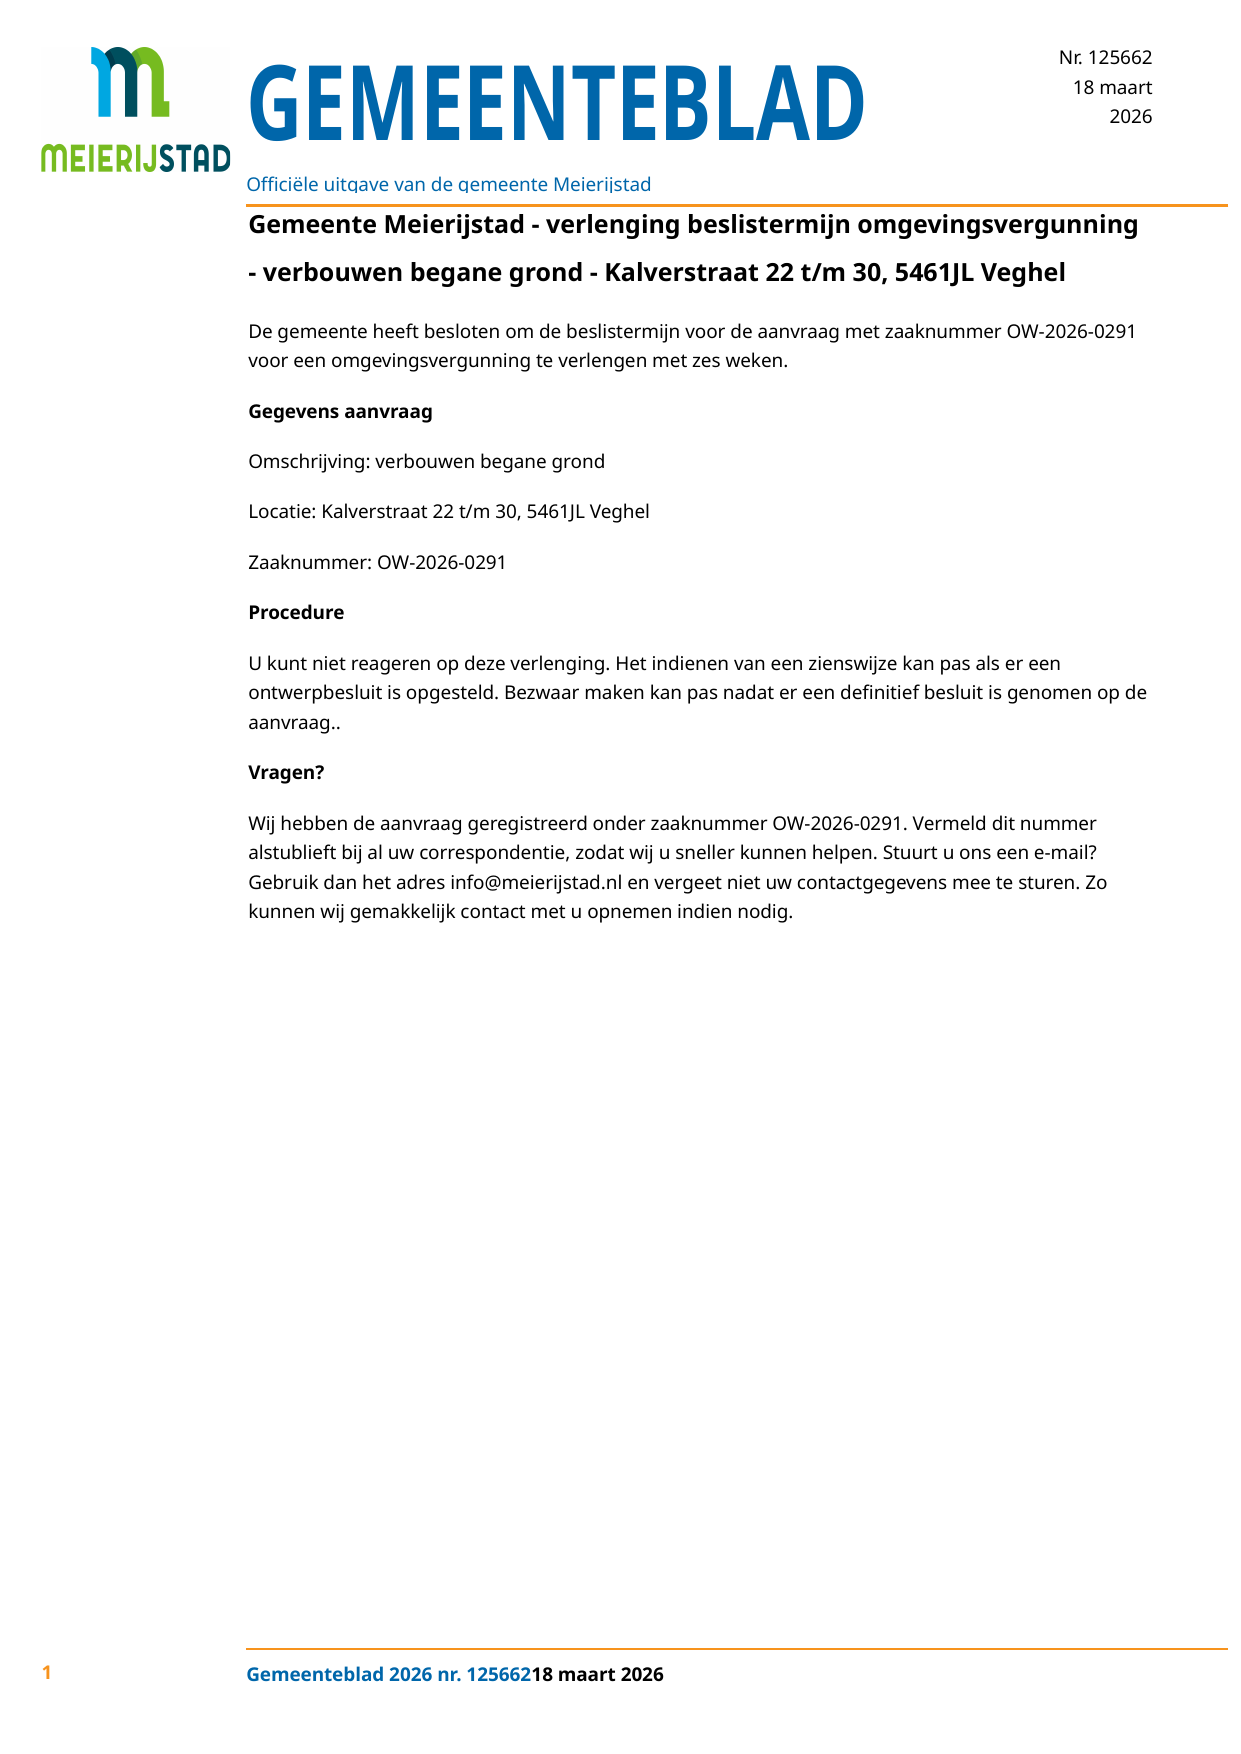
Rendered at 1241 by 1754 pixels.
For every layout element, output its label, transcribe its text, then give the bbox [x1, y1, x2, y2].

text Omschrijving: verbouwen begane grond [248, 448, 1152, 474]
text U kunt niet reageren op deze verlenging. Het indienen van een zienswijze kan pas als er een ontwerpbesluit is opgesteld. Bezwaar maken kan pas nadat er een definitief besluit is genomen op de aanvraag.. [248, 650, 1152, 735]
text De gemeente heeft besloten om de beslistermijn voor de aanvraag met zaaknummer OW-2026-0291 voor een omgevingsvergunning te verlengen met zes weken. [248, 318, 1152, 373]
picture [41, 47, 231, 172]
text Gegevens aanvraag [248, 398, 1152, 424]
text Locatie: Kalverstraat 22 t/m 30, 5461JL Veghel [248, 499, 1152, 524]
text Vragen? [248, 759, 1152, 785]
text Procedure [248, 599, 1152, 625]
text Wij hebben de aanvraag geregistreerd onder zaaknummer OW-2026-0291. Vermeld dit nummer alstublieft bij al uw correspondentie, zodat wij u sneller kunnen helpen. Stuurt u ons een e-mail? Gebruik dan het adres info@meierijstad.nl en vergeet niet uw contactgegevens mee te sturen. Zo kunnen wij gemakkelijk contact met u opnemen indien nodig. [248, 810, 1152, 924]
text Zaaknummer: OW-2026-0291 [248, 549, 1152, 575]
text Gemeente Meierijstad - verlenging beslistermijn omgevingsvergunning - verbouwen begane grond - Kalverstraat 22 t/m 30, 5461JL Veghel [248, 207, 1152, 288]
